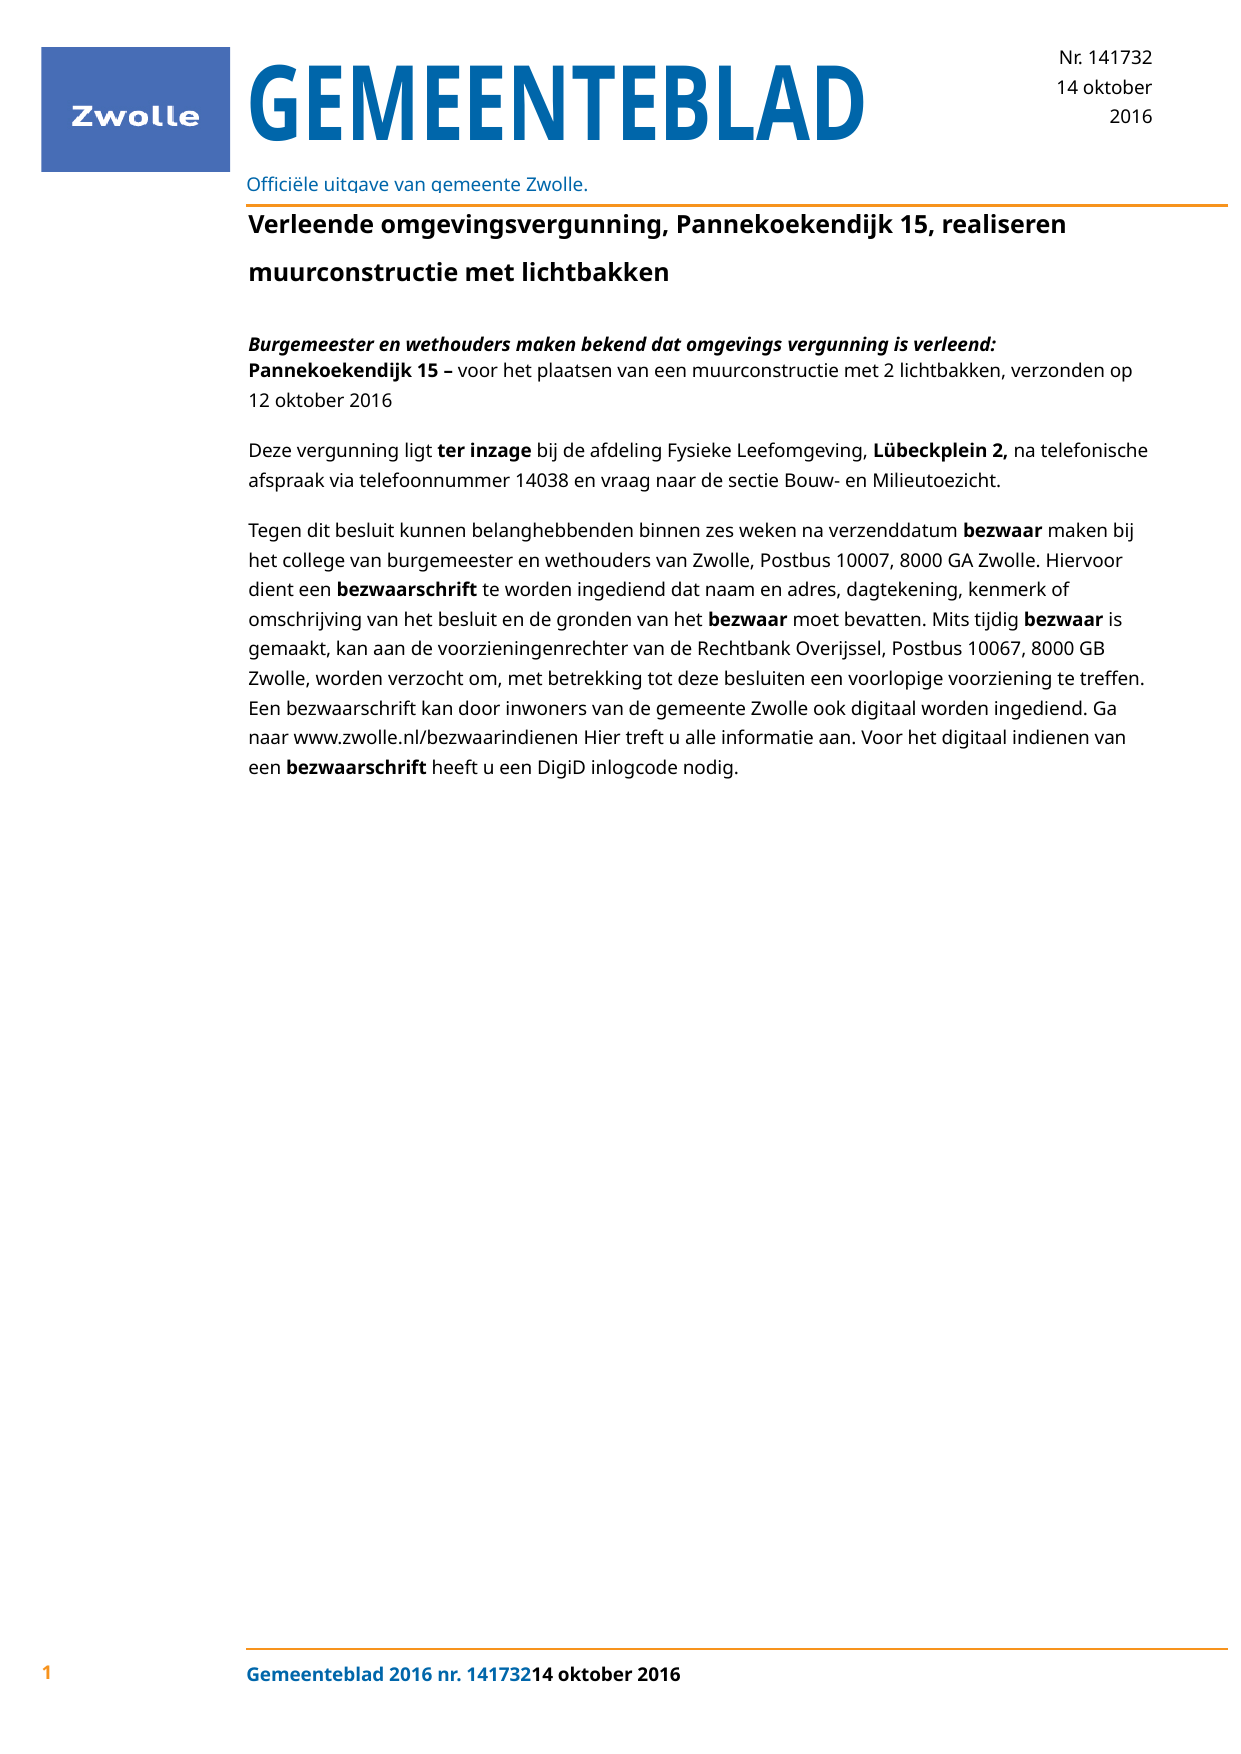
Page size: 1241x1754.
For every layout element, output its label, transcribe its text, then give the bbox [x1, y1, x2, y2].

text Burgemeester en wethouders maken bekend dat omgevings vergunning is verleend: [248, 331, 1152, 357]
text Deze vergunning ligt ter inzage bij de afdeling Fysieke Leefomgeving, Lübeckplein 2, na telefonische afspraak via telefoonnummer 14038 en vraag naar de sectie Bouw- en Milieutoezicht. [248, 437, 1152, 492]
picture [41, 47, 231, 172]
text Verleende omgevingsvergunning, Pannekoekendijk 15, realiseren muurconstructie met lichtbakken [248, 207, 1152, 288]
text Tegen dit besluit kunnen belanghebbenden binnen zes weken na verzenddatum bezwaar maken bij het college van burgemeester en wethouders van Zwolle, Postbus 10007, 8000 GA Zwolle. Hiervoor dient een bezwaarschrift te worden ingediend dat naam en adres, dagtekening, kenmerk of omschrijving van het besluit en de gronden van het bezwaar moet bevatten. Mits tijdig bezwaar is gemaakt, kan aan de voorzieningenrechter van de Rechtbank Overijssel, Postbus 10067, 8000 GB Zwolle, worden verzocht om, met betrekking tot deze besluiten een voorlopige voorziening te treffen. Een bezwaarschrift kan door inwoners van de gemeente Zwolle ook digitaal worden ingediend. Ga naar www.zwolle.nl/bezwaarindienen Hier treft u alle informatie aan. Voor het digitaal indienen van een bezwaarschrift heeft u een DigiD inlogcode nodig. [248, 517, 1152, 779]
text Pannekoekendijk 15 – voor het plaatsen van een muurconstructie met 2 lichtbakken, verzonden op 12 oktober 2016 [248, 357, 1152, 412]
